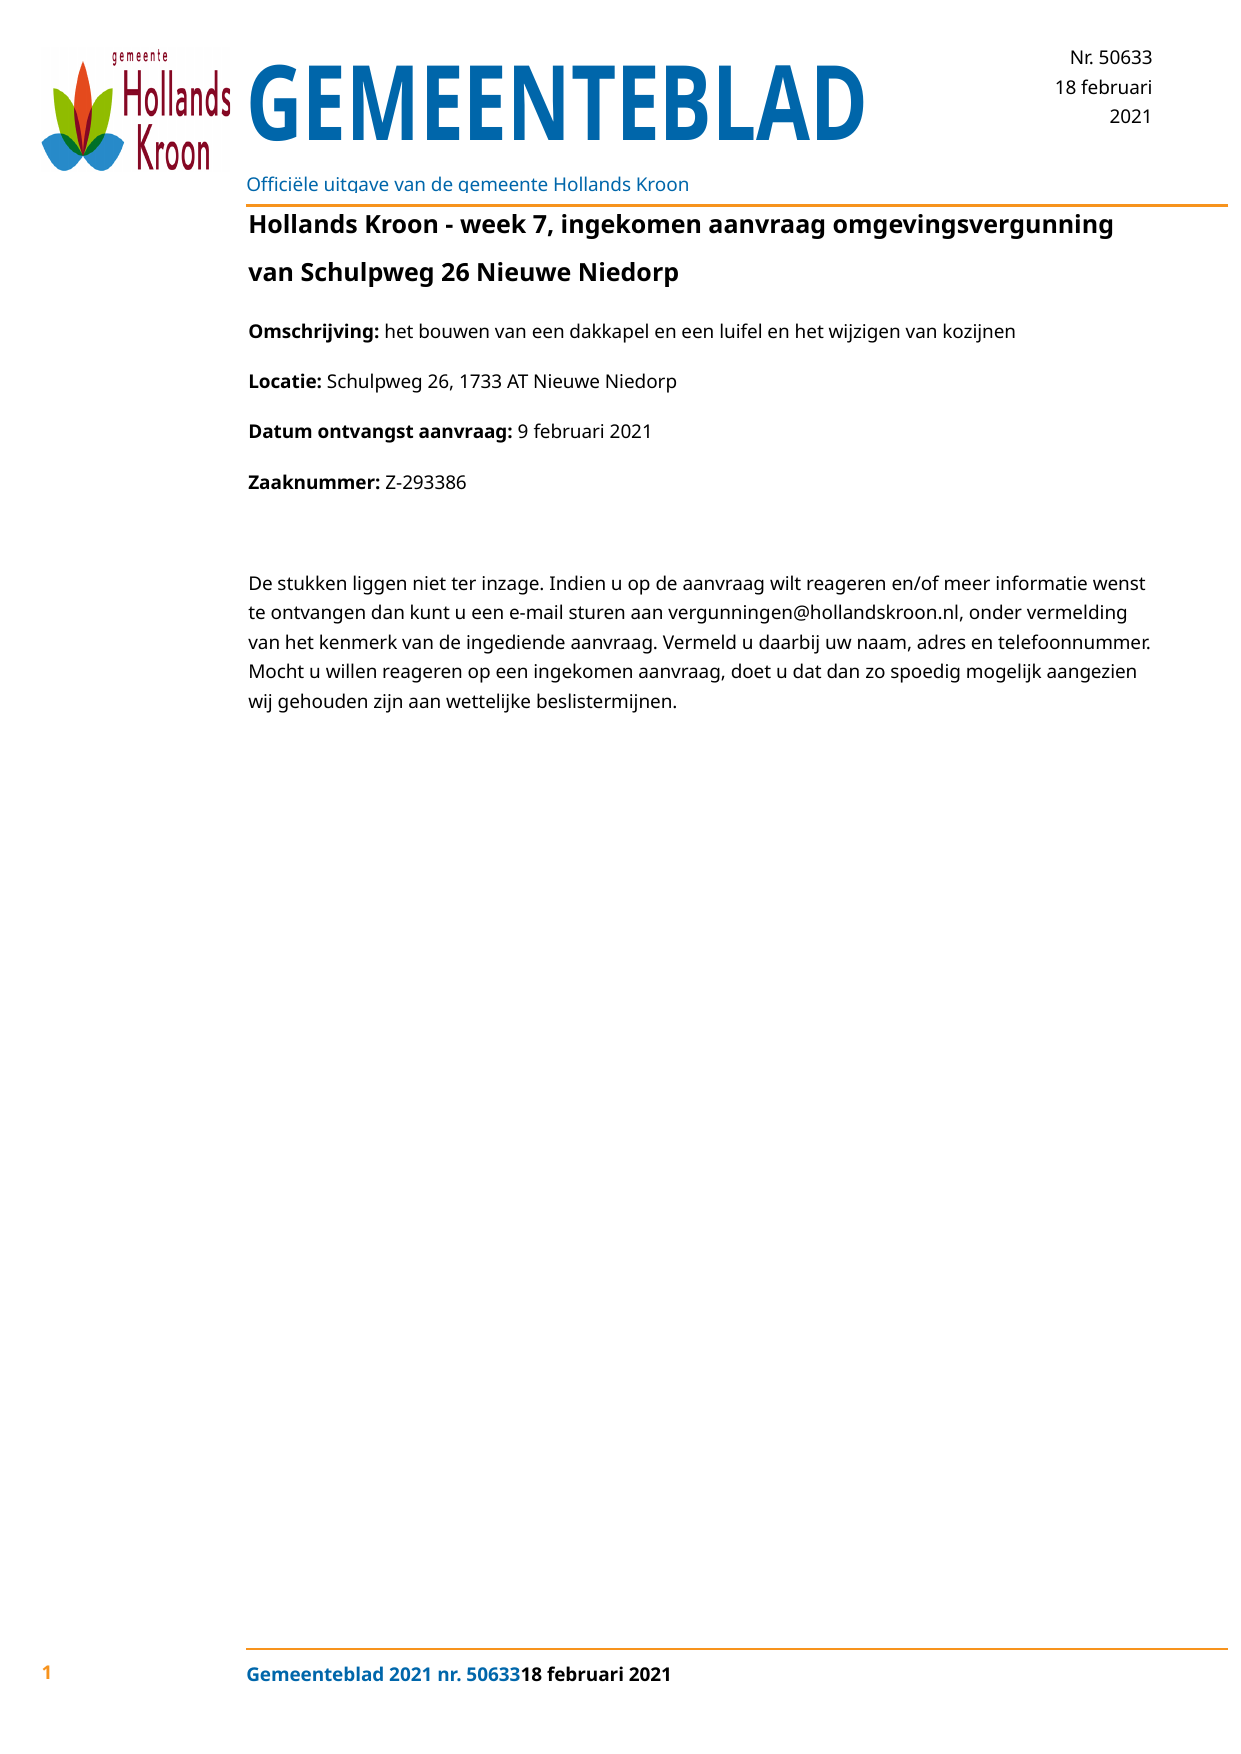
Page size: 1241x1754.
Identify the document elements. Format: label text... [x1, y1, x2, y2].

text Hollands Kroon - week 7, ingekomen aanvraag omgevingsvergunning van Schulpweg 26 Nieuwe Niedorp [248, 207, 1152, 288]
picture [41, 47, 231, 172]
text De stukken liggen niet ter inzage. Indien u op de aanvraag wilt reageren en/of meer informatie wenst te ontvangen dan kunt u een e-mail sturen aan vergunningen@hollandskroon.nl, onder vermelding van het kenmerk van de ingediende aanvraag. Vermeld u daarbij uw naam, adres en telefoonnummer. Mocht u willen reageren op een ingekomen aanvraag, doet u dat dan zo spoedig mogelijk aangezien wij gehouden zijn aan wettelijke beslistermijnen. [248, 570, 1152, 714]
text Locatie: Schulpweg 26, 1733 AT Nieuwe Niedorp [248, 368, 1152, 394]
text Omschrijving: het bouwen van een dakkapel en een luifel en het wijzigen van kozijnen [248, 318, 1152, 344]
text Datum ontvangst aanvraag: 9 februari 2021 [248, 419, 1152, 444]
text Zaaknummer: Z-293386 [248, 469, 1152, 495]
